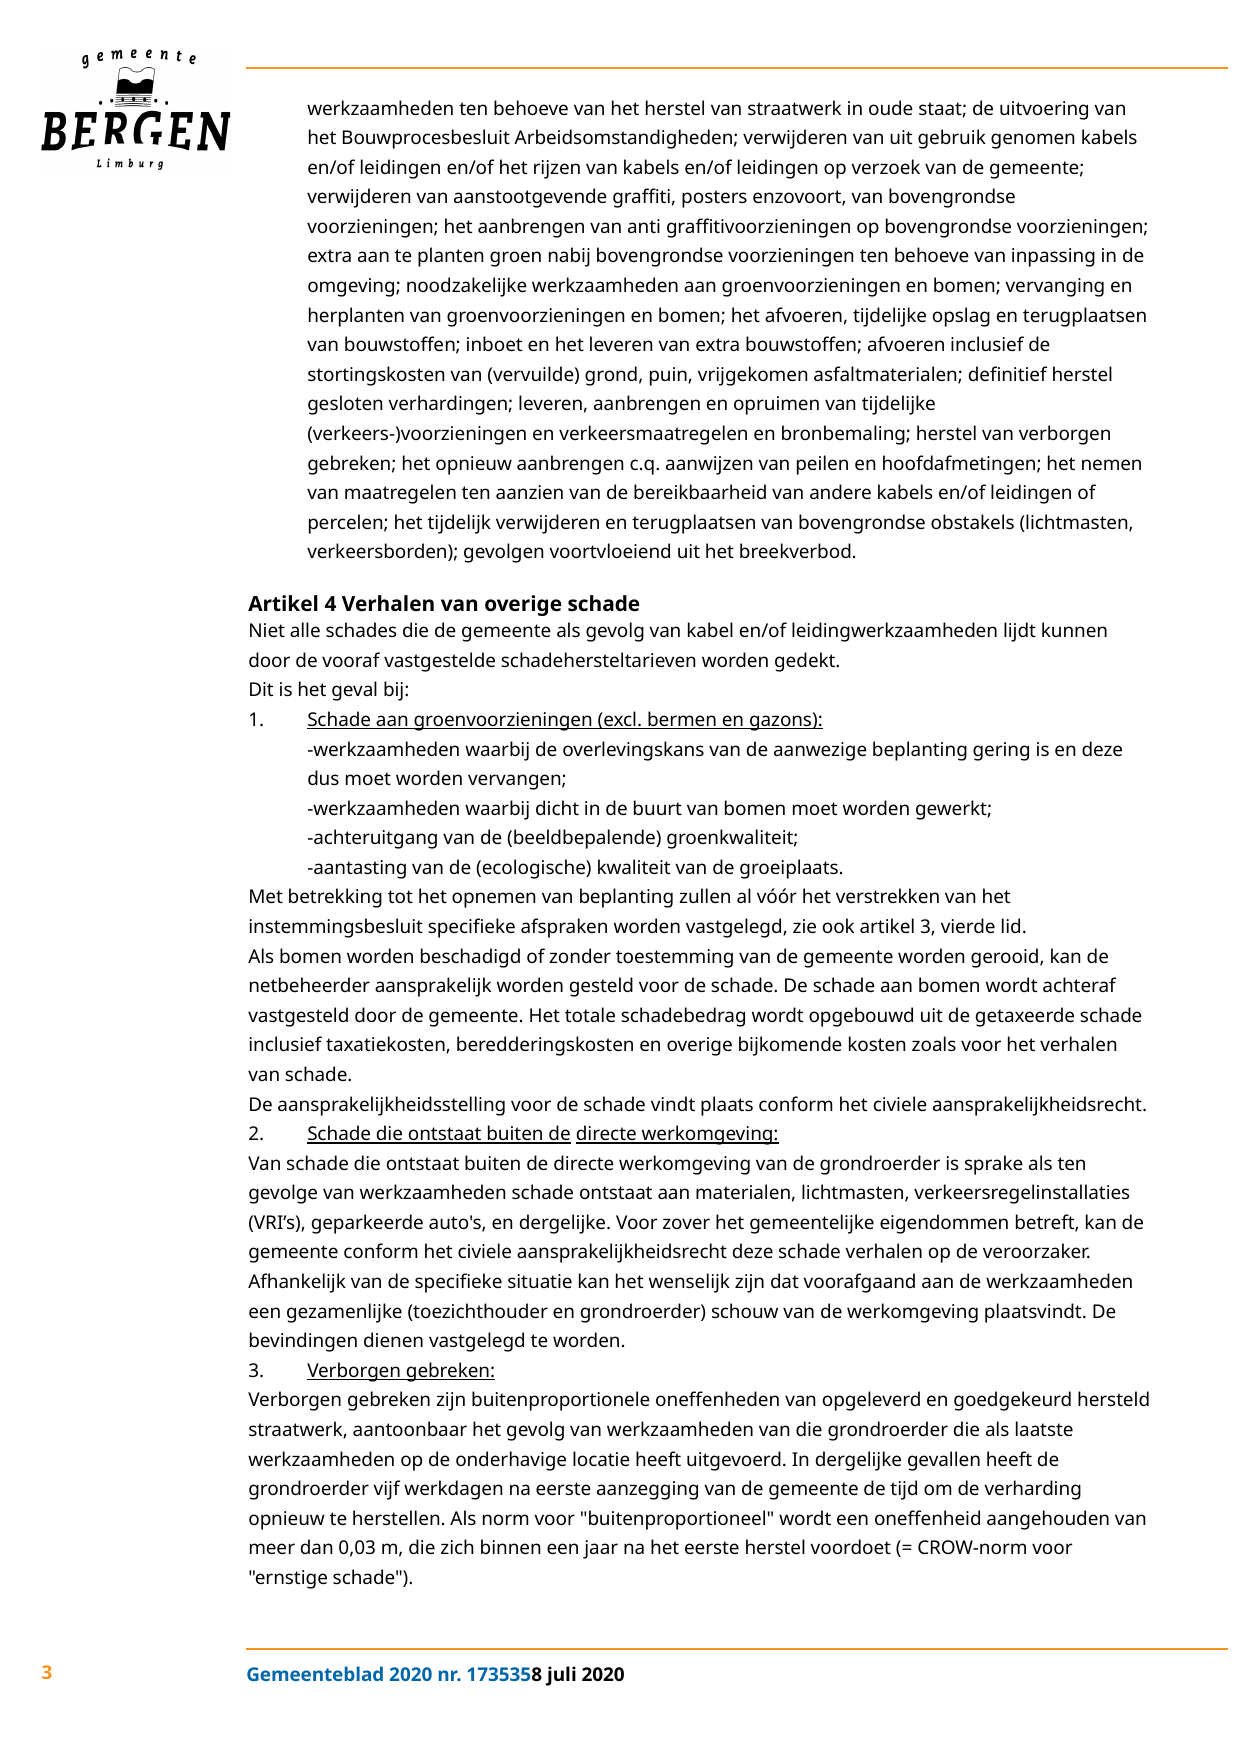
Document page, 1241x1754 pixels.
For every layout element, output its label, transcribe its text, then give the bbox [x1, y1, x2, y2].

list -werkzaamheden waarbij de overlevingskans van de aanwezige beplanting gering is en deze dus moet worden vervangen; [248, 736, 1152, 791]
text Van schade die ontstaat buiten de directe werkomgeving van de grondroerder is sprake als ten gevolge van werkzaamheden schade ontstaat aan materialen, lichtmasten, verkeersregelinstallaties (VRI’s), geparkeerde auto's, en dergelijke. Voor zover het gemeentelijke eigendommen betreft, kan de gemeente conform het civiele aansprakelijkheidsrecht deze schade verhalen op de veroorzaker. Afhankelijk van de specifieke situatie kan het wenselijk zijn dat voorafgaand aan de werkzaamheden een gezamenlijke (toezichthouder en grondroerder) schouw van de werkomgeving plaatsvindt. De bevindingen dienen vastgelegd te worden. [248, 1150, 1152, 1353]
list werkzaamheden ten behoeve van het herstel van straatwerk in oude staat; de uitvoering van het Bouwprocesbesluit Arbeidsomstandigheden; verwijderen van uit gebruik genomen kabels en/of leidingen en/of het rijzen van kabels en/of leidingen op verzoek van de gemeente; verwijderen van aanstootgevende graffiti, posters enzovoort, van bovengrondse voorzieningen; het aanbrengen van anti graffitivoorzieningen op bovengrondse voorzieningen; extra aan te planten groen nabij bovengrondse voorzieningen ten behoeve van inpassing in de omgeving; noodzakelijke werkzaamheden aan groenvoorzieningen en bomen; vervanging en herplanten van groenvoorzieningen en bomen; het afvoeren, tijdelijke opslag en terugplaatsen van bouwstoffen; inboet en het leveren van extra bouwstoffen; afvoeren inclusief de stortingskosten van (vervuilde) grond, puin, vrijgekomen asfaltmaterialen; definitief herstel gesloten verhardingen; leveren, aanbrengen en opruimen van tijdelijke (verkeers-)voorzieningen en verkeersmaatregelen en bronbemaling; herstel van verborgen gebreken; het opnieuw aanbrengen c.q. aanwijzen van peilen en hoofdafmetingen; het nemen van maatregelen ten aanzien van de bereikbaarheid van andere kabels en/of leidingen of percelen; het tijdelijk verwijderen en terugplaatsen van bovengrondse obstakels (lichtmasten, verkeersborden); gevolgen voortvloeiend uit het breekverbod. [248, 95, 1152, 564]
list Schade aan groenvoorzieningen (excl. bermen en gazons): [248, 706, 1152, 732]
text Dit is het geval bij: [248, 677, 1152, 702]
text De aansprakelijkheidsstelling voor de schade vindt plaats conform het civiele aansprakelijkheidsrecht. [248, 1091, 1152, 1116]
text Niet alle schades die de gemeente als gevolg van kabel en/of leidingwerkzaamheden lijdt kunnen door de vooraf vastgestelde schadehersteltarieven worden gedekt. [248, 617, 1152, 673]
text Verborgen gebreken zijn buitenproportionele oneffenheden van opgeleverd en goedgekeurd hersteld straatwerk, aantoonbaar het gevolg van werkzaamheden van die grondroerder die als laatste werkzaamheden op de onderhavige locatie heeft uitgevoerd. In dergelijke gevallen heeft de grondroerder vijf werkdagen na eerste aanzegging van de gemeente de tijd om de verharding opnieuw te herstellen. Als norm voor "buitenproportioneel" wordt een oneffenheid aangehouden van meer dan 0,03 m, die zich binnen een jaar na het eerste herstel voordoet (= CROW-norm voor "ernstige schade"). [248, 1387, 1152, 1590]
list -aantasting van de (ecologische) kwaliteit van de groeiplaats. [248, 854, 1152, 880]
picture [41, 47, 231, 172]
text Als bomen worden beschadigd of zonder toestemming van de gemeente worden gerooid, kan de netbeheerder aansprakelijk worden gesteld voor de schade. De schade aan bomen wordt achteraf vastgesteld door de gemeente. Het totale schadebedrag wordt opgebouwd uit de getaxeerde schade inclusief taxatiekosten, beredderingskosten en overige bijkomende kosten zoals voor het verhalen van schade. [248, 943, 1152, 1087]
text Met betrekking tot het opnemen van beplanting zullen al vóór het verstrekken van het instemmingsbesluit specifieke afspraken worden vastgelegd, zie ook artikel 3, vierde lid. [248, 884, 1152, 939]
list Schade die ontstaat buiten de directe werkomgeving: [248, 1120, 1152, 1146]
list Verborgen gebreken: [248, 1357, 1152, 1383]
text Artikel 4 Verhalen van overige schade [248, 589, 1152, 617]
list -werkzaamheden waarbij dicht in de buurt van bomen moet worden gewerkt; [248, 795, 1152, 821]
list -achteruitgang van de (beeldbepalende) groenkwaliteit; [248, 824, 1152, 850]
